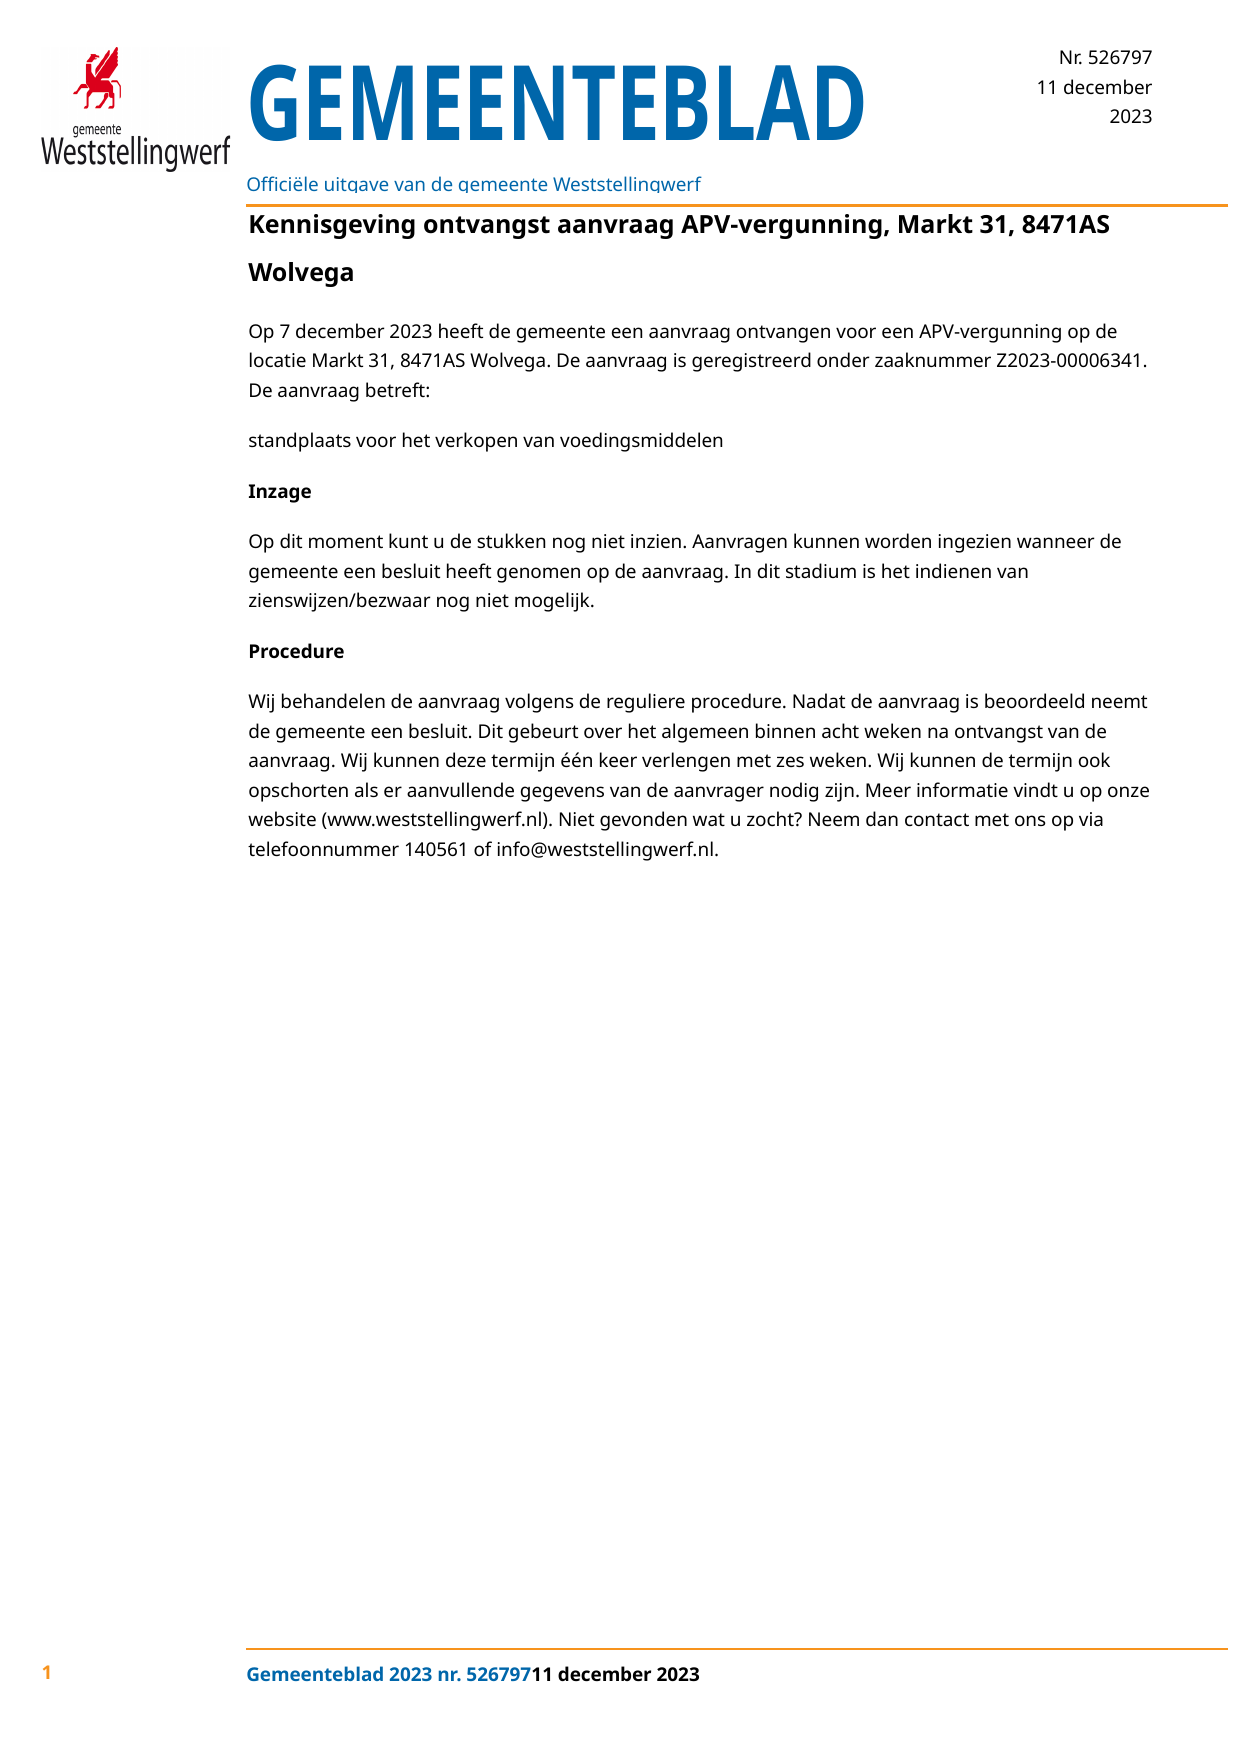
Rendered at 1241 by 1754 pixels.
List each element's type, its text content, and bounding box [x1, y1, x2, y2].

picture [41, 47, 231, 172]
text Inzage [248, 478, 1152, 504]
text standplaats voor het verkopen van voedingsmiddelen [248, 427, 1152, 453]
text Wij behandelen de aanvraag volgens de reguliere procedure. Nadat de aanvraag is beoordeeld neemt de gemeente een besluit. Dit gebeurt over het algemeen binnen acht weken na ontvangst van de aanvraag. Wij kunnen deze termijn één keer verlengen met zes weken. Wij kunnen de termijn ook opschorten als er aanvullende gegevens van de aanvrager nodig zijn. Meer informatie vindt u op onze website (www.weststellingwerf.nl). Niet gevonden wat u zocht? Neem dan contact met ons op via telefoonnummer 140561 of info@weststellingwerf.nl. [248, 688, 1152, 862]
text Kennisgeving ontvangst aanvraag APV-vergunning, Markt 31, 8471AS Wolvega [248, 207, 1152, 288]
text Procedure [248, 638, 1152, 664]
text Op 7 december 2023 heeft de gemeente een aanvraag ontvangen voor een APV-vergunning op de locatie Markt 31, 8471AS Wolvega. De aanvraag is geregistreerd onder zaaknummer Z2023-00006341. De aanvraag betreft: [248, 318, 1152, 403]
text Op dit moment kunt u de stukken nog niet inzien. Aanvragen kunnen worden ingezien wanneer de gemeente een besluit heeft genomen op de aanvraag. In dit stadium is het indienen van zienswijzen/bezwaar nog niet mogelijk. [248, 528, 1152, 613]
